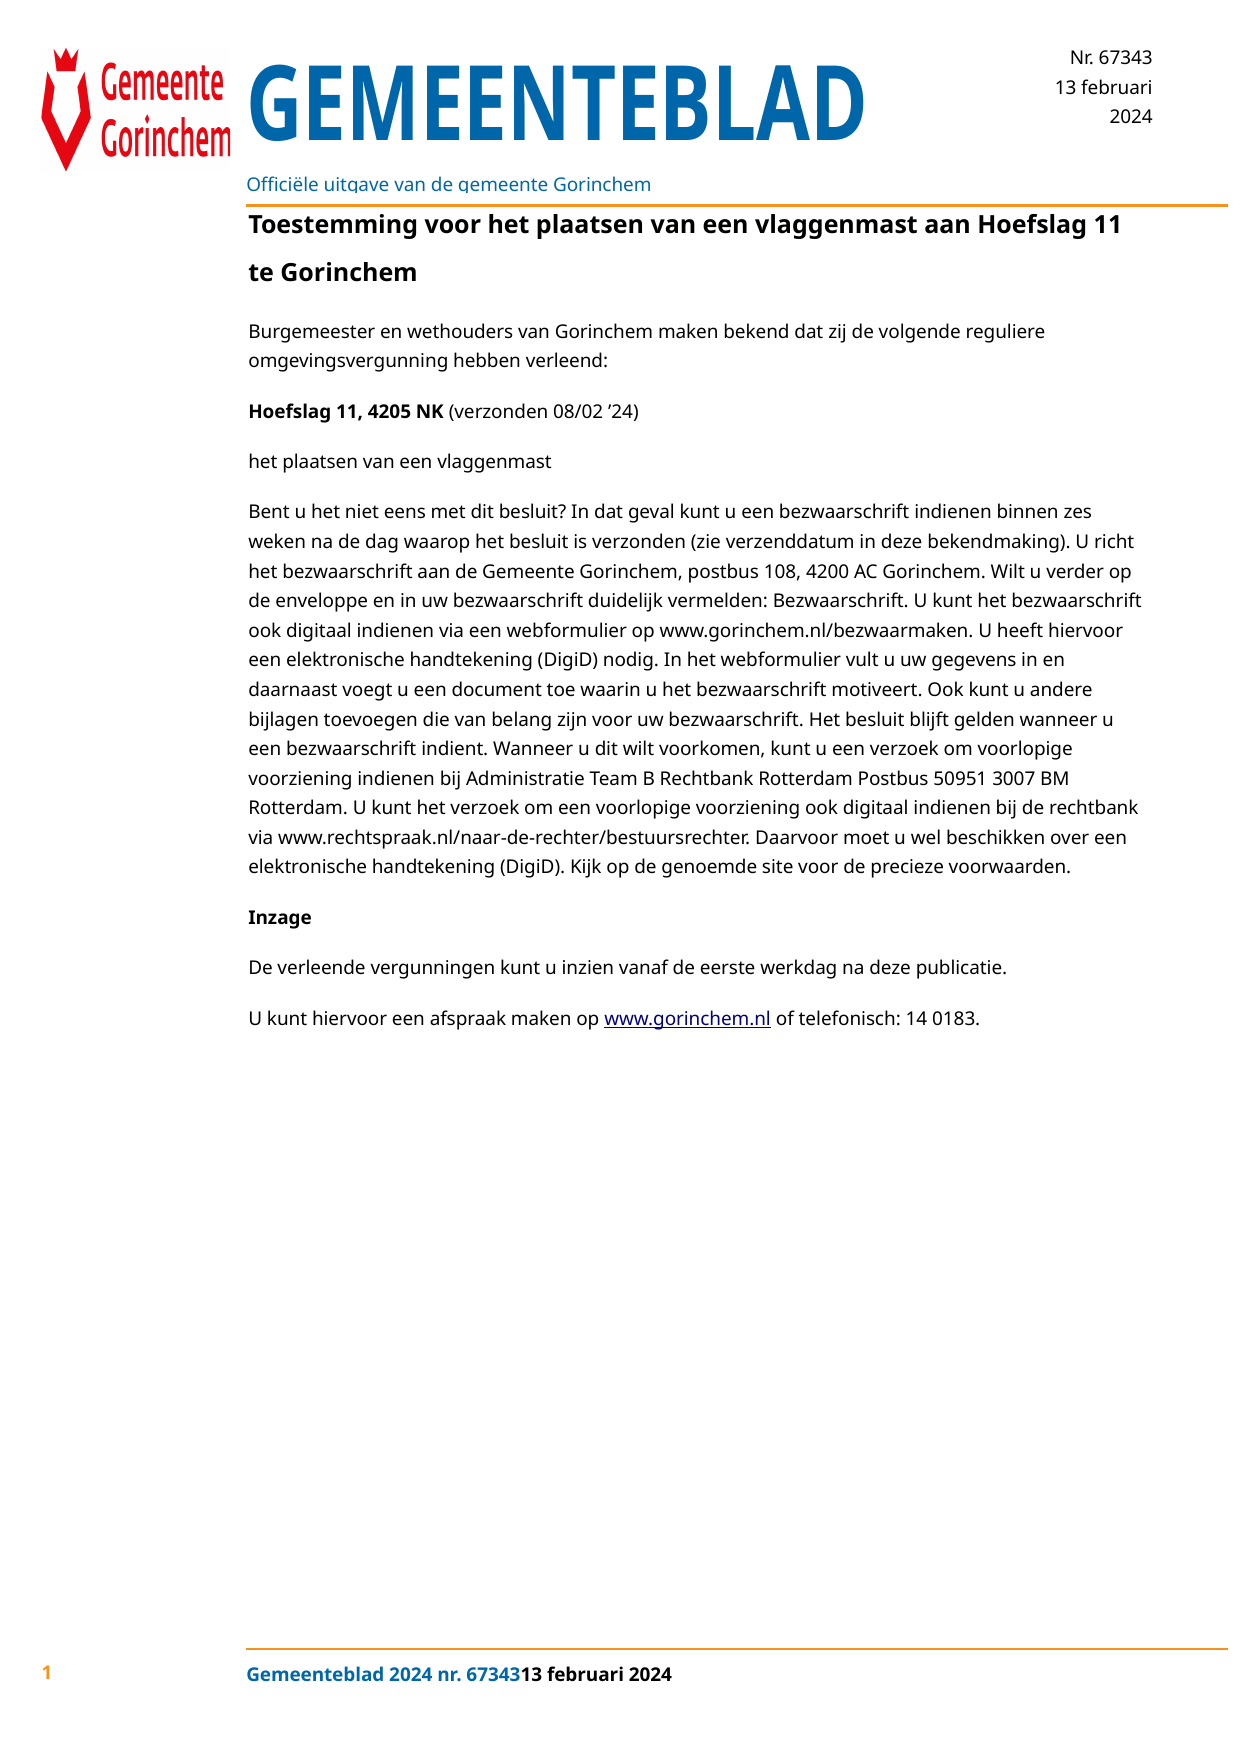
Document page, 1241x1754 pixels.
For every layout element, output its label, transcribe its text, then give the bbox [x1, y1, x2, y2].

text U kunt hiervoor een afspraak maken op www.gorinchem.nl of telefonisch: 14 0183. [248, 1005, 1152, 1031]
text het plaatsen van een vlaggenmast [248, 448, 1152, 474]
text Hoefslag 11, 4205 NK (verzonden 08/02 ’24) [248, 398, 1152, 424]
text Bent u het niet eens met dit besluit? In dat geval kunt u een bezwaarschrift indienen binnen zes weken na de dag waarop het besluit is verzonden (zie verzenddatum in deze bekendmaking). U richt het bezwaarschrift aan de Gemeente Gorinchem, postbus 108, 4200 AC Gorinchem. Wilt u verder op de enveloppe en in uw bezwaarschrift duidelijk vermelden: Bezwaarschrift. U kunt het bezwaarschrift ook digitaal indienen via een webformulier op www.gorinchem.nl/bezwaarmaken. U heeft hiervoor een elektronische handtekening (DigiD) nodig. In het webformulier vult u uw gegevens in en daarnaast voegt u een document toe waarin u het bezwaarschrift motiveert. Ook kunt u andere bijlagen toevoegen die van belang zijn voor uw bezwaarschrift. Het besluit blijft gelden wanneer u een bezwaarschrift indient. Wanneer u dit wilt voorkomen, kunt u een verzoek om voorlopige voorziening indienen bij Administratie Team B Rechtbank Rotterdam Postbus 50951 3007 BM Rotterdam. U kunt het verzoek om een voorlopige voorziening ook digitaal indienen bij de rechtbank via www.rechtspraak.nl/naar-de-rechter/bestuursrechter. Daarvoor moet u wel beschikken over een elektronische handtekening (DigiD). Kijk op de genoemde site voor de precieze voorwaarden. [248, 499, 1152, 879]
picture [41, 47, 231, 172]
text Toestemming voor het plaatsen van een vlaggenmast aan Hoefslag 11 te Gorinchem [248, 207, 1152, 288]
text Burgemeester en wethouders van Gorinchem maken bekend dat zij de volgende reguliere omgevingsvergunning hebben verleend: [248, 318, 1152, 373]
text Inzage [248, 904, 1152, 930]
text De verleende vergunningen kunt u inzien vanaf de eerste werkdag na deze publicatie. [248, 954, 1152, 980]
